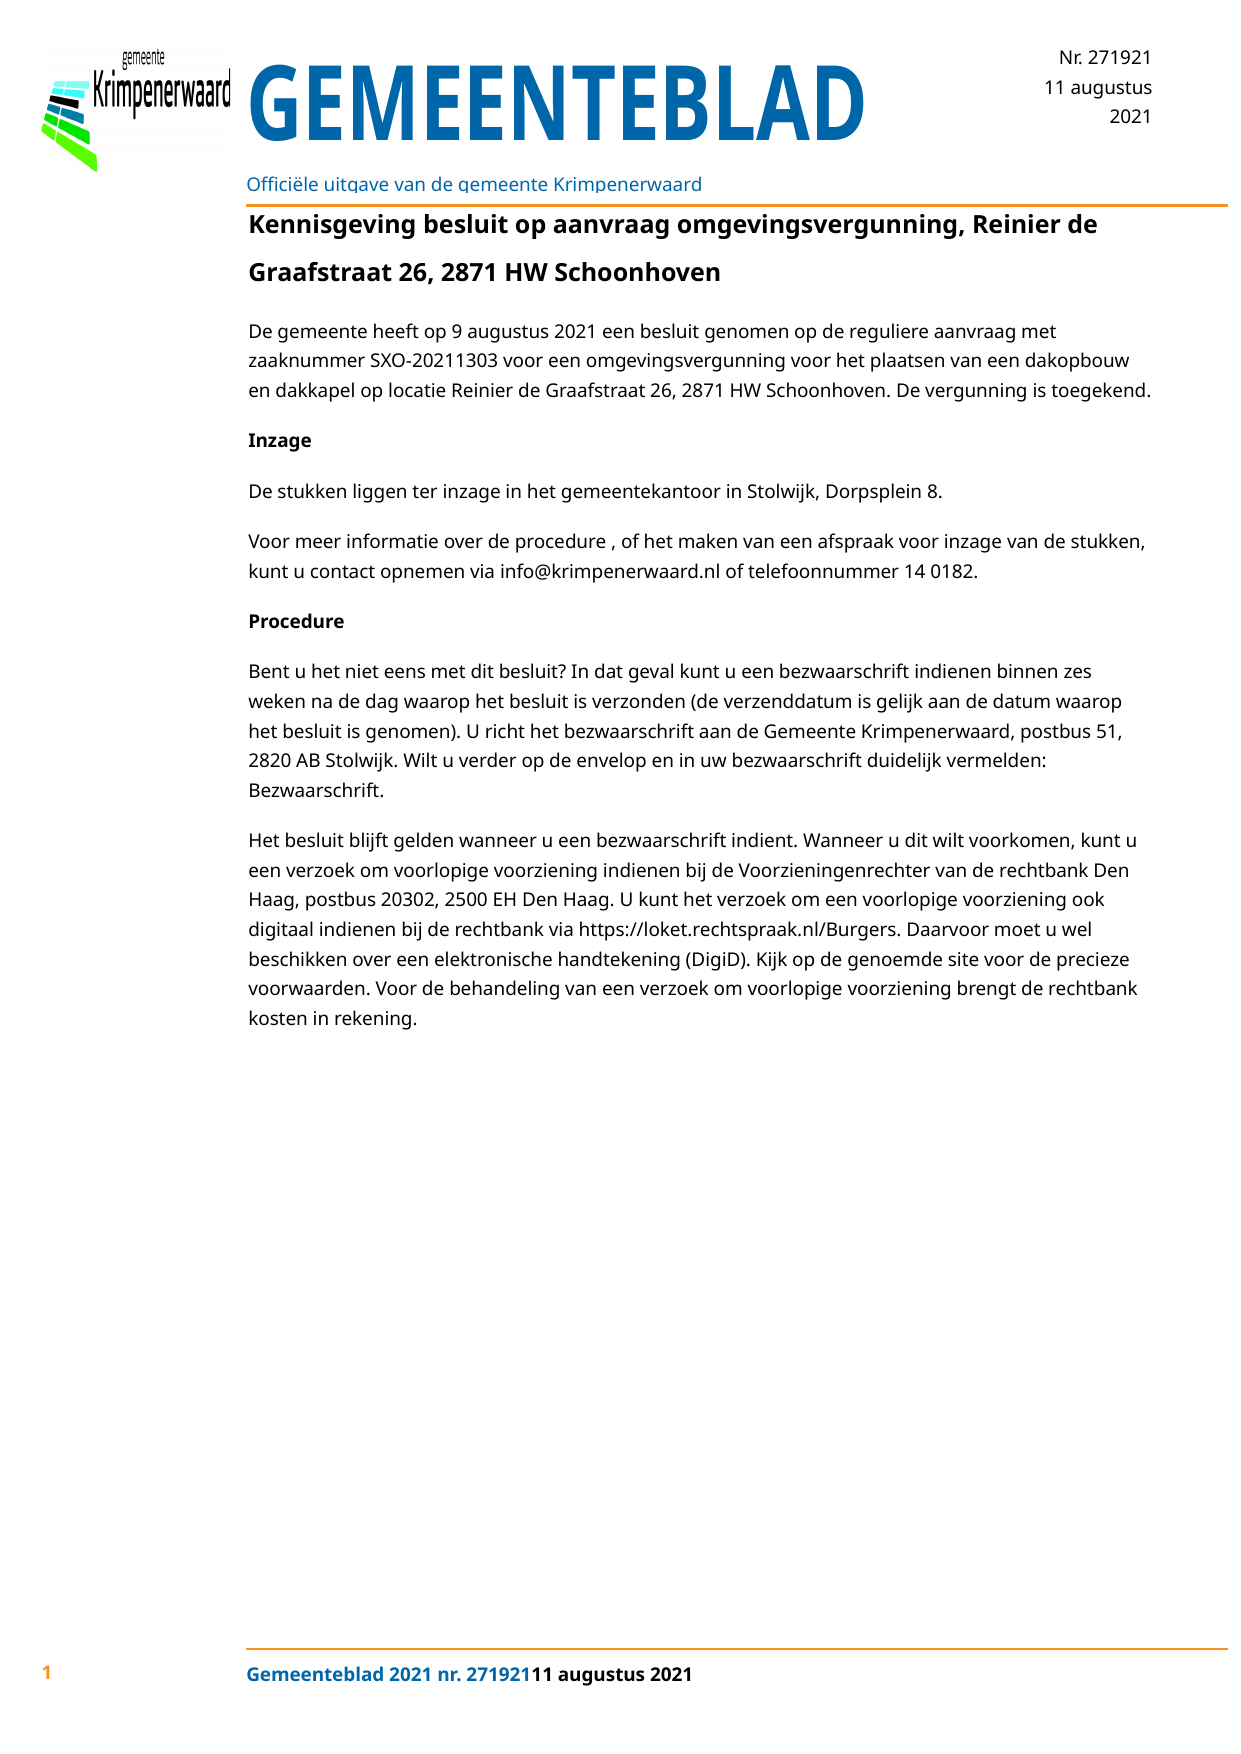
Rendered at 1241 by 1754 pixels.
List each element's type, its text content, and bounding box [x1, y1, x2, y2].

text De gemeente heeft op 9 augustus 2021 een besluit genomen op de reguliere aanvraag met zaaknummer SXO-20211303 voor een omgevingsvergunning voor het plaatsen van een dakopbouw en dakkapel op locatie Reinier de Graafstraat 26, 2871 HW Schoonhoven. De vergunning is toegekend. [248, 318, 1152, 403]
text Voor meer informatie over de procedure , of het maken van een afspraak voor inzage van de stukken, kunt u contact opnemen via info@krimpenerwaard.nl of telefoonnummer 14 0182. [248, 528, 1152, 584]
text Bent u het niet eens met dit besluit? In dat geval kunt u een bezwaarschrift indienen binnen zes weken na de dag waarop het besluit is verzonden (de verzenddatum is gelijk aan de datum waarop het besluit is genomen). U richt het bezwaarschrift aan de Gemeente Krimpenerwaard, postbus 51, 2820 AB Stolwijk. Wilt u verder op de envelop en in uw bezwaarschrift duidelijk vermelden: Bezwaarschrift. [248, 659, 1152, 803]
text Inzage [248, 427, 1152, 453]
text Procedure [248, 608, 1152, 634]
text Kennisgeving besluit op aanvraag omgevingsvergunning, Reinier de Graafstraat 26, 2871 HW Schoonhoven [248, 207, 1152, 288]
text De stukken liggen ter inzage in het gemeentekantoor in Stolwijk, Dorpsplein 8. [248, 478, 1152, 504]
text Het besluit blijft gelden wanneer u een bezwaarschrift indient. Wanneer u dit wilt voorkomen, kunt u een verzoek om voorlopige voorziening indienen bij de Voorzieningenrechter van de rechtbank Den Haag, postbus 20302, 2500 EH Den Haag. U kunt het verzoek om een voorlopige voorziening ook digitaal indienen bij de rechtbank via https://loket.rechtspraak.nl/Burgers. Daarvoor moet u wel beschikken over een elektronische handtekening (DigiD). Kijk op de genoemde site voor de precieze voorwaarden. Voor de behandeling van een verzoek om voorlopige voorziening brengt de rechtbank kosten in rekening. [248, 827, 1152, 1031]
picture [41, 47, 231, 172]
